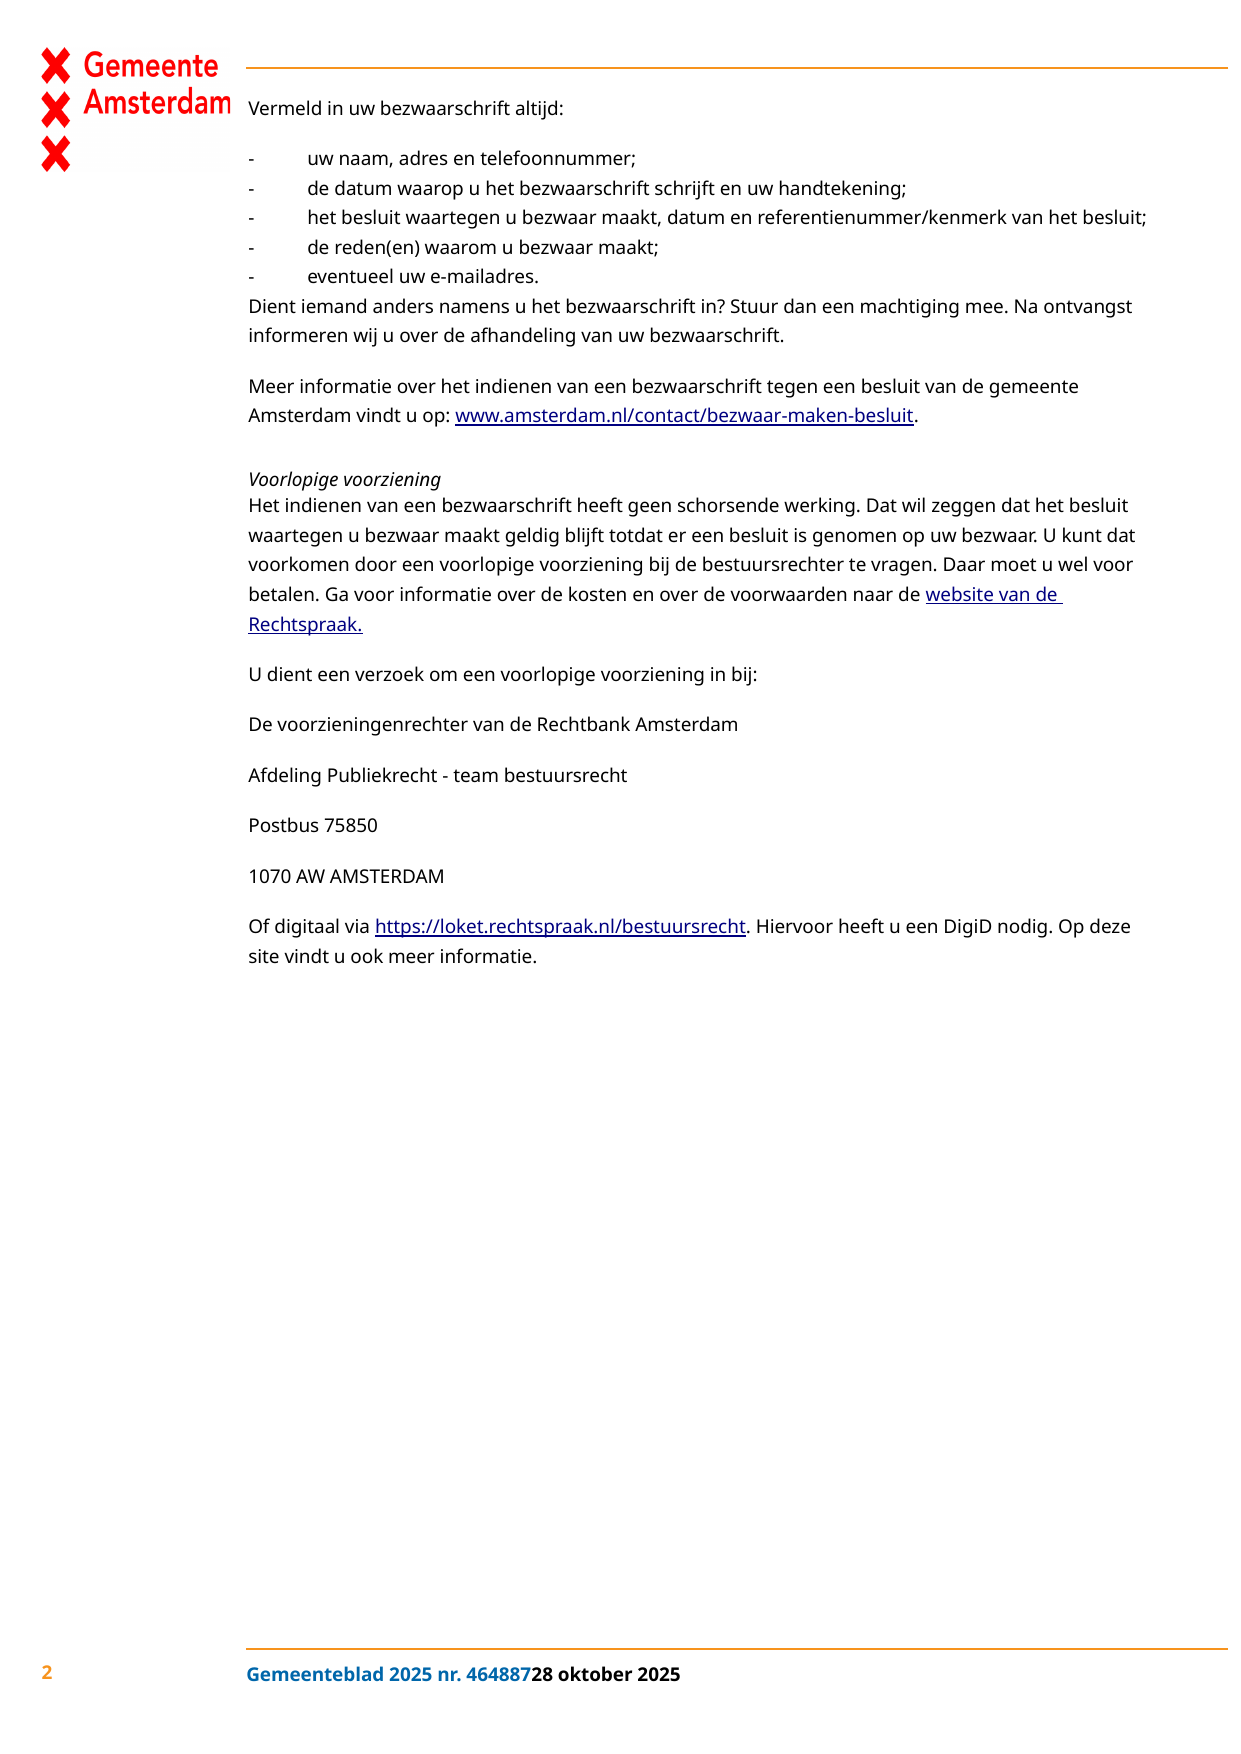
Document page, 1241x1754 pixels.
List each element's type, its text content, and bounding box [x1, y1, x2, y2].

list de reden(en) waarom u bezwaar maakt; [248, 234, 1152, 260]
text Voorlopige voorziening [248, 467, 1152, 492]
text Dient iemand anders namens u het bezwaarschrift in? Stuur dan een machtiging mee. Na ontvangst informeren wij u over de afhandeling van uw bezwaarschrift. [248, 293, 1152, 348]
text U dient een verzoek om een voorlopige voorziening in bij: [248, 661, 1152, 687]
list eventueel uw e-mailadres. [248, 263, 1152, 289]
list het besluit waartegen u bezwaar maakt, datum en referentienummer/kenmerk van het besluit; [248, 204, 1152, 230]
list de datum waarop u het bezwaarschrift schrijft en uw handtekening; [248, 175, 1152, 201]
text Vermeld in uw bezwaarschrift altijd: [248, 95, 1152, 121]
text Meer informatie over het indienen van een bezwaarschrift tegen een besluit van de gemeente Amsterdam vindt u op: www.amsterdam.nl/contact/bezwaar-maken-besluit. [248, 373, 1152, 428]
text Het indienen van een bezwaarschrift heeft geen schorsende werking. Dat wil zeggen dat het besluit waartegen u bezwaar maakt geldig blijft totdat er een besluit is genomen op uw bezwaar. U kunt dat voorkomen door een voorlopige voorziening bij de bestuursrechter te vragen. Daar moet u wel voor betalen. Ga voor informatie over de kosten en over de voorwaarden naar de website van de Rechtspraak. [248, 492, 1152, 636]
text De voorzieningenrechter van de Rechtbank Amsterdam [248, 712, 1152, 737]
text Of digitaal via https://loket.rechtspraak.nl/bestuursrecht. Hiervoor heeft u een DigiD nodig. Op deze site vindt u ook meer informatie. [248, 913, 1152, 968]
text Afdeling Publiekrecht - team bestuursrecht [248, 762, 1152, 788]
text 1070 AW AMSTERDAM [248, 863, 1152, 888]
picture [41, 47, 231, 172]
list uw naam, adres en telefoonnummer; [248, 145, 1152, 171]
text Postbus 75850 [248, 812, 1152, 838]
